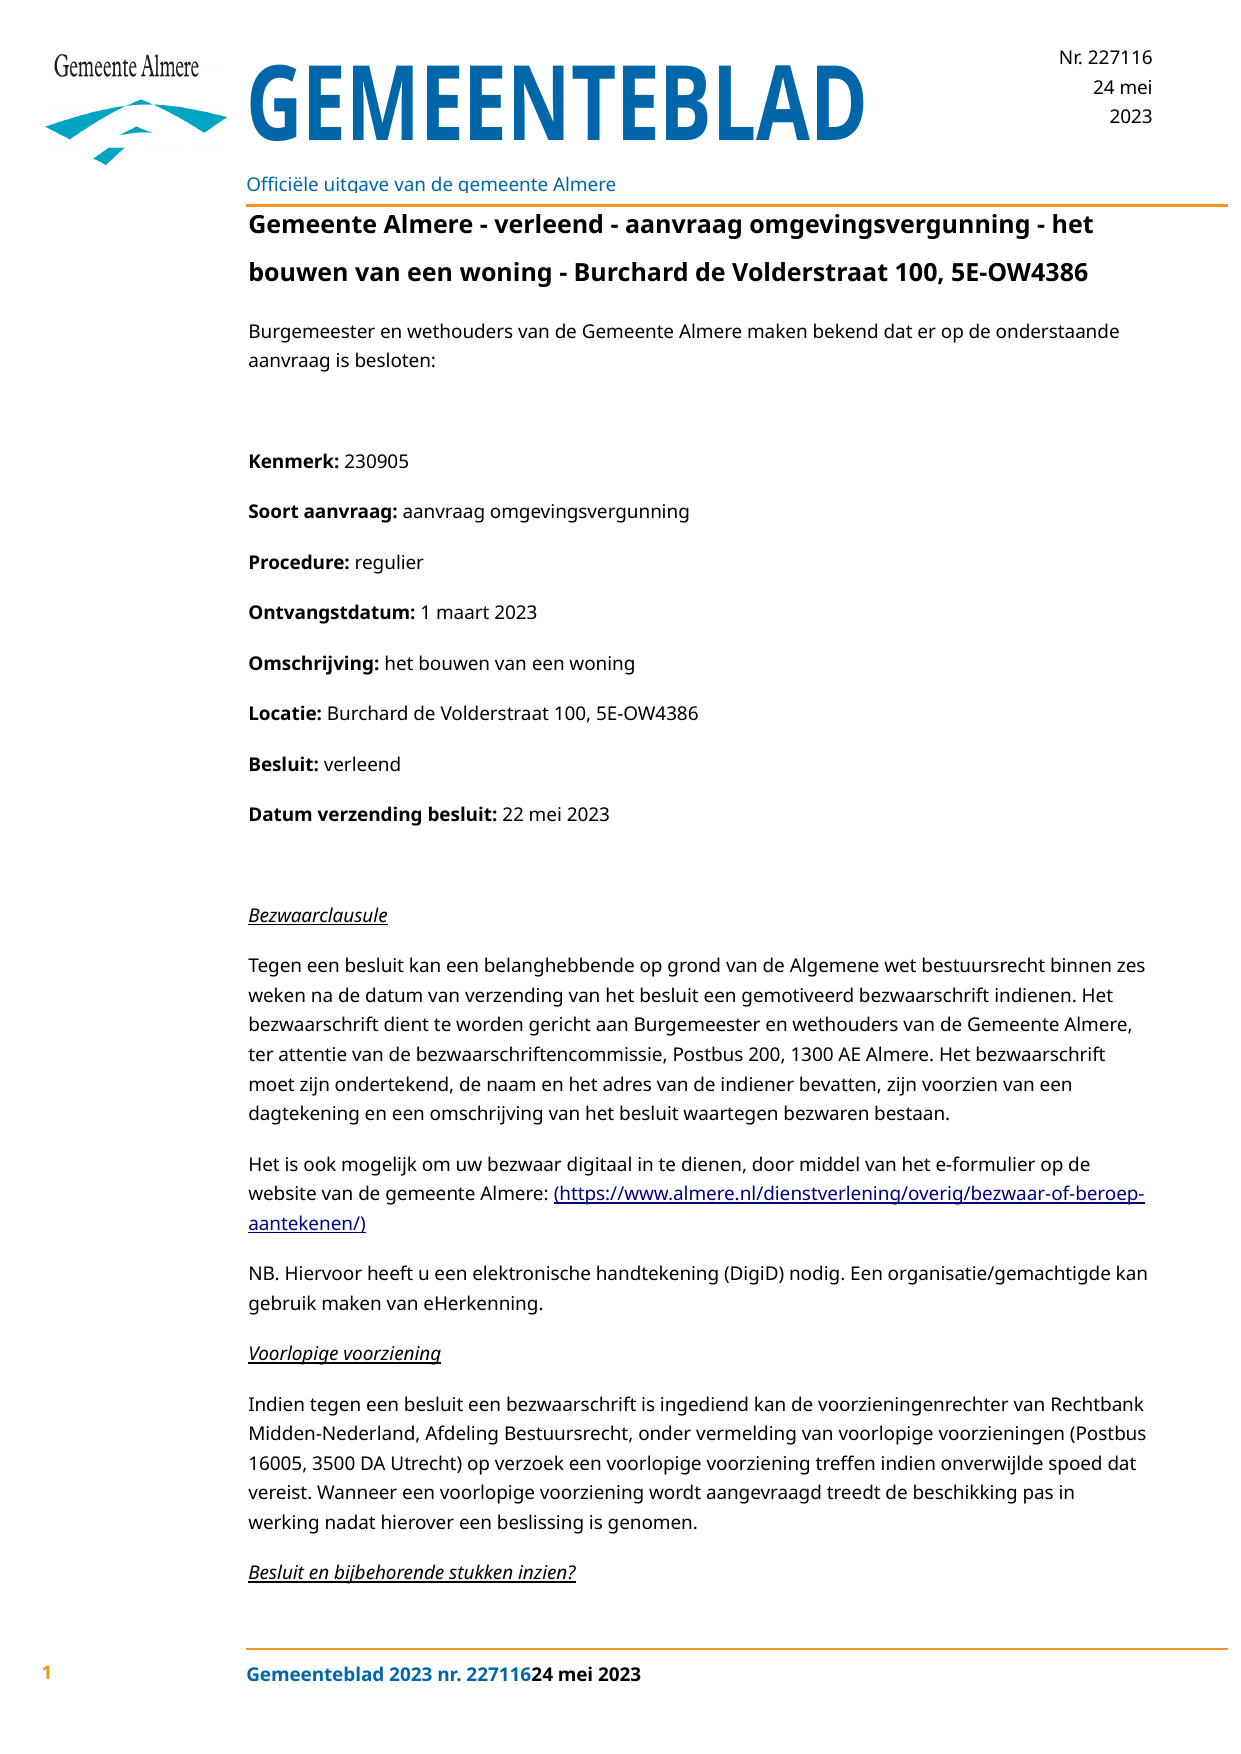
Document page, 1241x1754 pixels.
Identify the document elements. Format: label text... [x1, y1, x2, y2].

text Burgemeester en wethouders van de Gemeente Almere maken bekend dat er op de onderstaande aanvraag is besloten: [248, 318, 1152, 373]
text Voorlopige voorziening [248, 1340, 1152, 1366]
text Ontvangstdatum: 1 maart 2023 [248, 599, 1152, 625]
picture [41, 47, 231, 172]
text Het is ook mogelijk om uw bezwaar digitaal in te dienen, door middel van het e-formulier op de website van de gemeente Almere: (https://www.almere.nl/dienstverlening/overig/bezwaar-of-beroep-aantekenen/) [248, 1151, 1152, 1236]
text Besluit en bijbehorende stukken inzien? [248, 1559, 1152, 1585]
text Kenmerk: 230905 [248, 448, 1152, 474]
text Locatie: Burchard de Volderstraat 100, 5E-OW4386 [248, 700, 1152, 726]
text Gemeente Almere - verleend - aanvraag omgevingsvergunning - het bouwen van een woning - Burchard de Volderstraat 100, 5E-OW4386 [248, 207, 1152, 288]
text Soort aanvraag: aanvraag omgevingsvergunning [248, 499, 1152, 524]
text Indien tegen een besluit een bezwaarschrift is ingediend kan de voorzieningenrechter van Rechtbank Midden-Nederland, Afdeling Bestuursrecht, onder vermelding van voorlopige voorzieningen (Postbus 16005, 3500 DA Utrecht) op verzoek een voorlopige voorziening treffen indien onverwijlde spoed dat vereist. Wanneer een voorlopige voorziening wordt aangevraagd treedt de beschikking pas in werking nadat hierover een beslissing is genomen. [248, 1391, 1152, 1535]
text Bezwaarclausule [248, 902, 1152, 928]
text Datum verzending besluit: 22 mei 2023 [248, 801, 1152, 827]
text Tegen een besluit kan een belanghebbende op grond van de Algemene wet bestuursrecht binnen zes weken na de datum van verzending van het besluit een gemotiveerd bezwaarschrift indienen. Het bezwaarschrift dient te worden gericht aan Burgemeester en wethouders van de Gemeente Almere, ter attentie van de bezwaarschriftencommissie, Postbus 200, 1300 AE Almere. Het bezwaarschrift moet zijn ondertekend, de naam en het adres van de indiener bevatten, zijn voorzien van een dagtekening en een omschrijving van het besluit waartegen bezwaren bestaan. [248, 952, 1152, 1126]
text Procedure: regulier [248, 549, 1152, 575]
text NB. Hiervoor heeft u een elektronische handtekening (DigiD) nodig. Een organisatie/gemachtigde kan gebruik maken van eHerkenning. [248, 1260, 1152, 1316]
text Besluit: verleend [248, 751, 1152, 777]
text Omschrijving: het bouwen van een woning [248, 650, 1152, 676]
